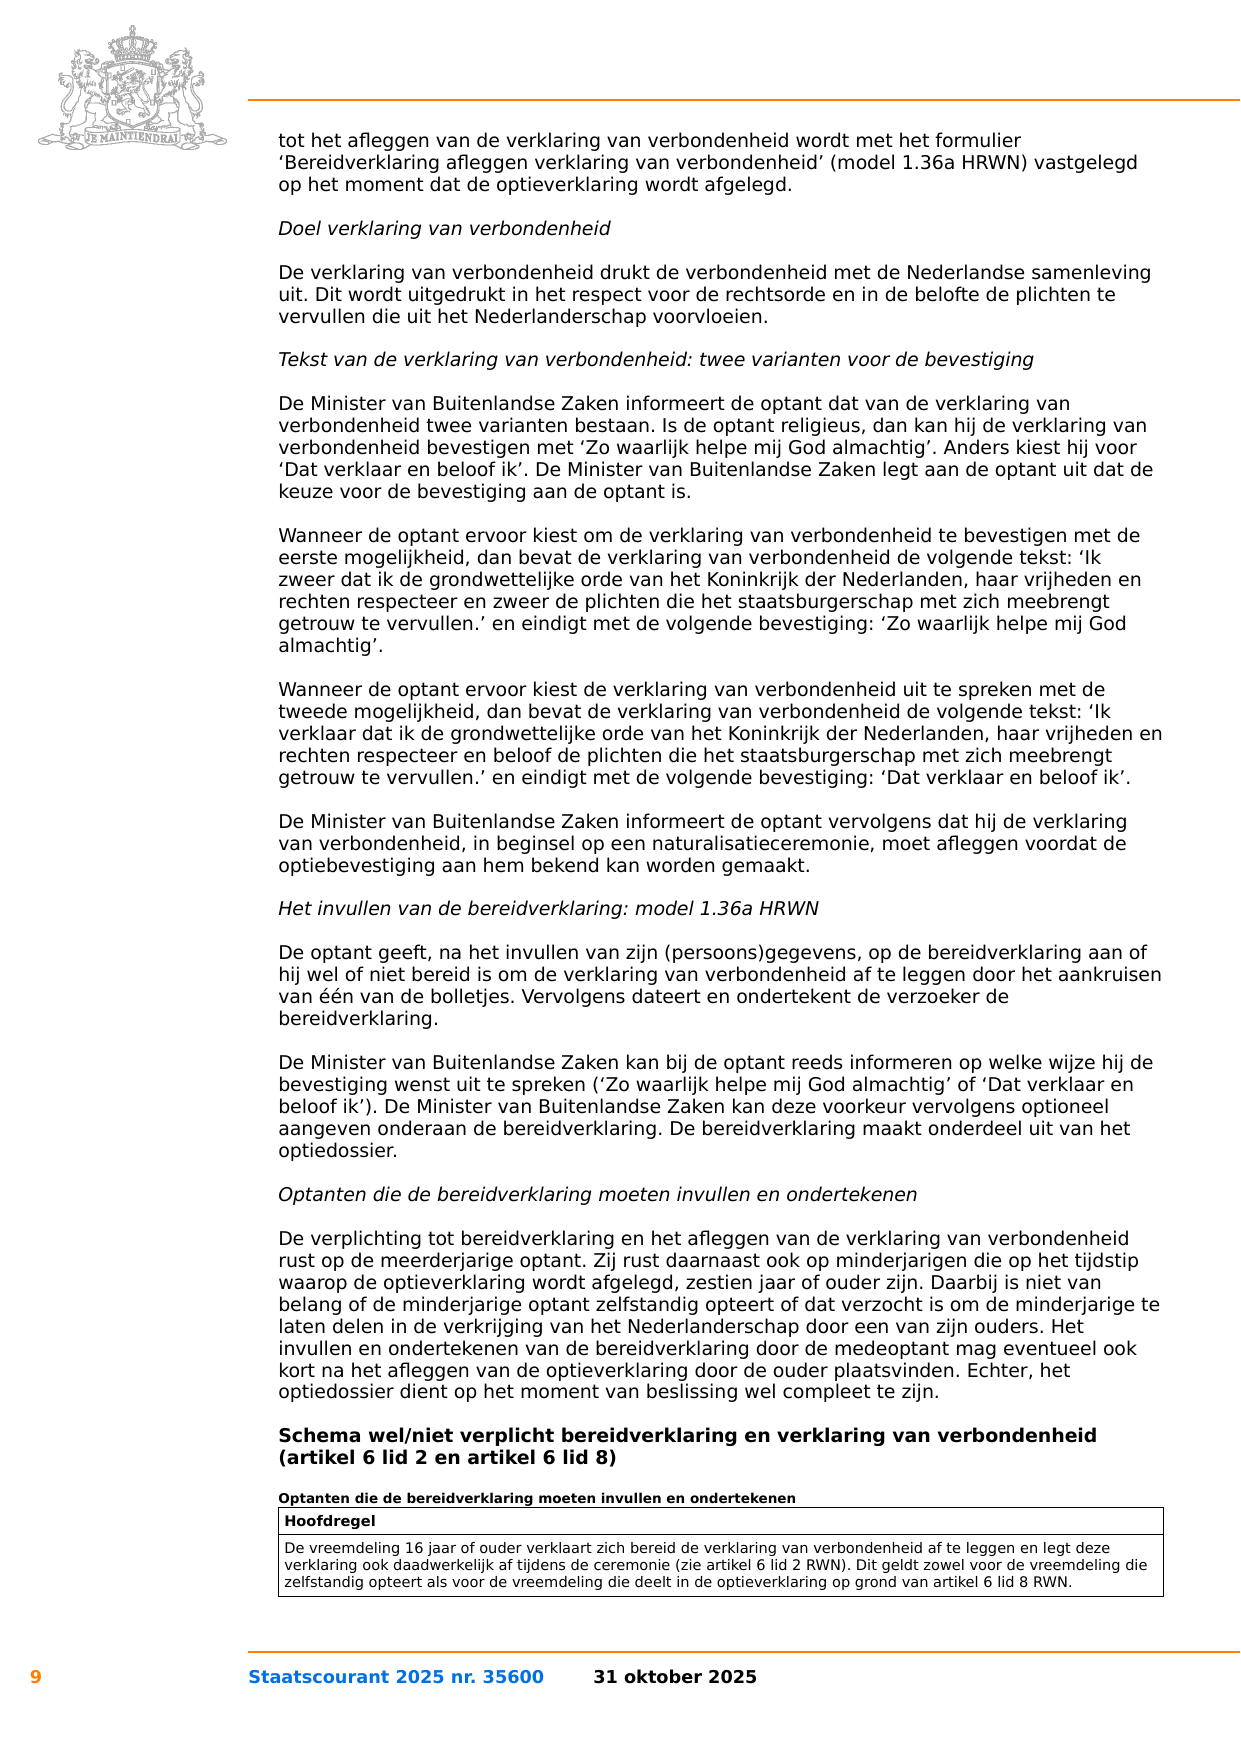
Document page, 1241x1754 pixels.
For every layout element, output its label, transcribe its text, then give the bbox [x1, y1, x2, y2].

subtitle Optanten die de bereidverklaring moeten invullen en ondertekenen [278, 1184, 1163, 1206]
text De Minister van Buitenlandse Zaken informeert de optant dat van de verklaring van verbondenheid twee varianten bestaan. Is de optant religieus, dan kan hij de verklaring van verbondenheid bevestigen met ‘Zo waarlijk helpe mij God almachtig’. Anders kiest hij voor ‘Dat verklaar en beloof ik’. De Minister van Buitenlandse Zaken legt aan de optant uit dat de keuze voor de bevestiging aan de optant is. [278, 393, 1163, 503]
picture [38, 25, 227, 150]
subtitle Tekst van de verklaring van verbondenheid: twee varianten voor de bevestiging [278, 349, 1163, 371]
text Wanneer de optant ervoor kiest om de verklaring van verbondenheid te bevestigen met de eerste mogelijkheid, dan bevat de verklaring van verbondenheid de volgende tekst: ‘Ik zweer dat ik de grondwettelijke orde van het Koninkrijk der Nederlanden, haar vrijheden en rechten respecteer en zweer de plichten die het staatsburgerschap met zich meebrengt getrouw te vervullen.’ en eindigt met de volgende bevestiging: ‘Zo waarlijk helpe mij God almachtig’. [278, 525, 1163, 657]
text tot het afleggen van de verklaring van verbondenheid wordt met het formulier ‘Bereidverklaring afleggen verklaring van verbondenheid’ (model 1.36a HRWN) vastgelegd op het moment dat de optieverklaring wordt afgelegd. [278, 130, 1163, 196]
text Wanneer de optant ervoor kiest de verklaring van verbondenheid uit te spreken met de tweede mogelijkheid, dan bevat de verklaring van verbondenheid de volgende tekst: ‘Ik verklaar dat ik de grondwettelijke orde van het Koninkrijk der Nederlanden, haar vrijheden en rechten respecteer en beloof de plichten die het staatsburgerschap met zich meebrengt getrouw te vervullen.’ en eindigt met de volgende bevestiging: ‘Dat verklaar en beloof ik’. [278, 679, 1163, 789]
text De optant geeft, na het invullen van zijn (persoons)gegevens, op de bereidverklaring aan of hij wel of niet bereid is om de verklaring van verbondenheid af te leggen door het aankruisen van één van de bolletjes. Vervolgens dateert en ondertekent de verzoeker de bereidverklaring. [278, 942, 1163, 1030]
text De verklaring van verbondenheid drukt de verbondenheid met de Nederlandse samenleving uit. Dit wordt uitgedrukt in het respect voor de rechtsorde en in de belofte de plichten te vervullen die uit het Nederlanderschap voorvloeien. [278, 262, 1163, 327]
text Schema wel/niet verplicht bereidverklaring en verklaring van verbondenheid (artikel 6 lid 2 en artikel 6 lid 8) [278, 1425, 1163, 1469]
table_cell De vreemdeling 16 jaar of ouder verklaart zich bereid de verklaring van verbondenheid af te leggen en legt deze verklaring ook daadwerkelijk af tijdens de ceremonie (zie artikel 6 lid 2 RWN). Dit geldt zowel voor de vreemdeling die zelfstandig opteert als voor de vreemdeling die deelt in de optieverklaring op grond van artikel 6 lid 8 RWN. [279, 1535, 1163, 1596]
table_header Optanten die de bereidverklaring moeten invullen en ondertekenen [278, 1491, 1163, 1507]
text De Minister van Buitenlandse Zaken kan bij de optant reeds informeren op welke wijze hij de bevestiging wenst uit te spreken (‘Zo waarlijk helpe mij God almachtig’ of ‘Dat verklaar en beloof ik’). De Minister van Buitenlandse Zaken kan deze voorkeur vervolgens optioneel aangeven onderaan de bereidverklaring. De bereidverklaring maakt onderdeel uit van het optiedossier. [278, 1052, 1163, 1162]
text De Minister van Buitenlandse Zaken informeert de optant vervolgens dat hij de verklaring van verbondenheid, in beginsel op een naturalisatieceremonie, moet afleggen voordat de optiebevestiging aan hem bekend kan worden gemaakt. [278, 811, 1163, 876]
subtitle Doel verklaring van verbondenheid [278, 218, 1163, 240]
text De verplichting tot bereidverklaring en het afleggen van de verklaring van verbondenheid rust op de meerderjarige optant. Zij rust daarnaast ook op minderjarigen die op het tijdstip waarop de optieverklaring wordt afgelegd, zestien jaar of ouder zijn. Daarbij is niet van belang of de minderjarige optant zelfstandig opteert of dat verzocht is om de minderjarige te laten delen in de verkrijging van het Nederlanderschap door een van zijn ouders. Het invullen en ondertekenen van de bereidverklaring door de medeoptant mag eventueel ook kort na het afleggen van de optieverklaring door de ouder plaatsvinden. Echter, het optiedossier dient op het moment van beslissing wel compleet te zijn. [278, 1228, 1163, 1403]
subtitle Het invullen van de bereidverklaring: model 1.36a HRWN [278, 898, 1163, 920]
table_cell Hoofdregel [279, 1508, 1163, 1534]
